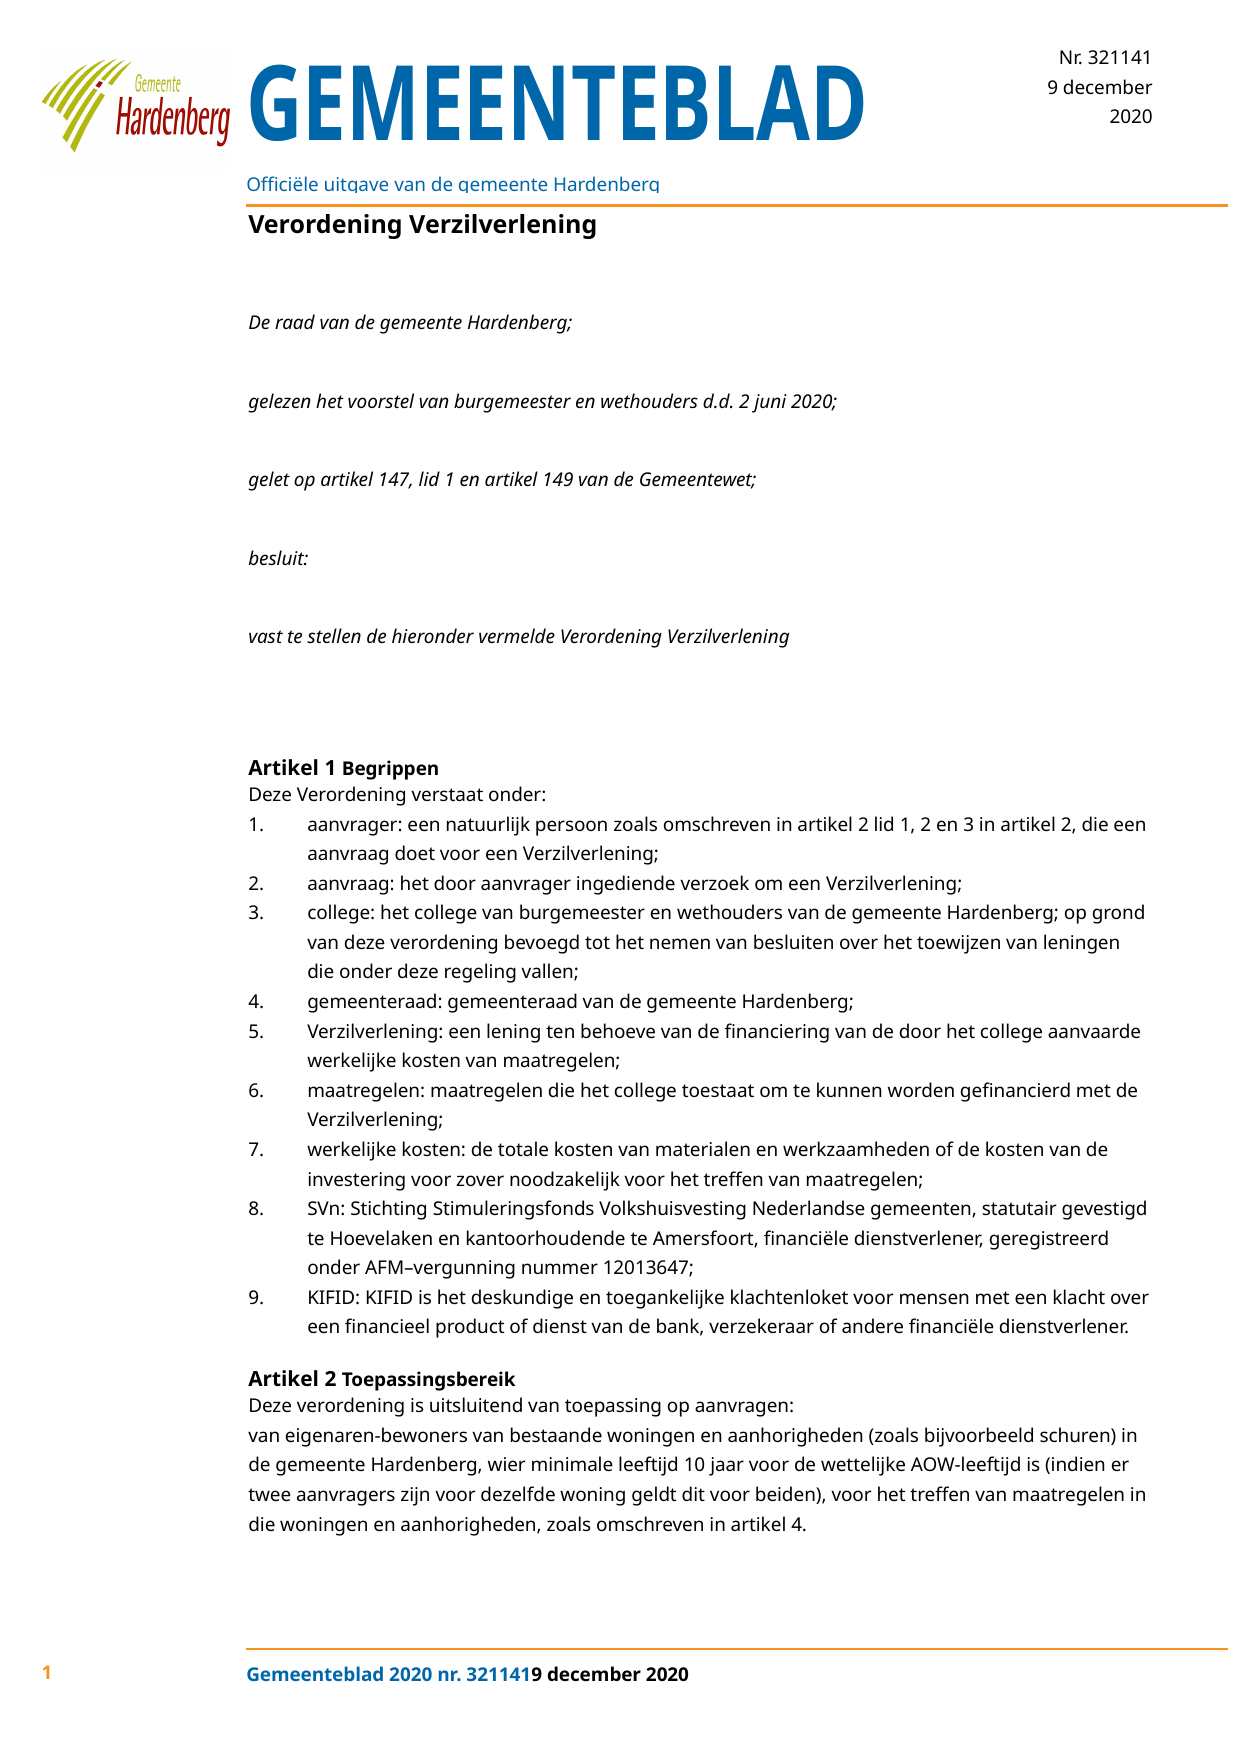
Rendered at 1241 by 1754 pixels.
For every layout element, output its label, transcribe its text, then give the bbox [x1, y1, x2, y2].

list gemeenteraad: gemeenteraad van de gemeente Hardenberg; [248, 988, 1152, 1014]
text vast te stellen de hieronder vermelde Verordening Verzilverlening [248, 624, 1152, 649]
list KIFID: KIFID is het deskundige en toegankelijke klachtenloket voor mensen met een klacht over een financieel product of dienst van de bank, verzekeraar of andere financiële dienstverlener. [248, 1284, 1152, 1339]
text Artikel 1 Begrippen [248, 753, 1152, 781]
list werkelijke kosten: de totale kosten van materialen en werkzaamheden of de kosten van de investering voor zover noodzakelijk voor het treffen van maatregelen; [248, 1136, 1152, 1191]
text van eigenaren-bewoners van bestaande woningen en aanhorigheden (zoals bijvoorbeeld schuren) in de gemeente Hardenberg, wier minimale leeftijd 10 jaar voor de wettelijke AOW-leeftijd is (indien er twee aanvragers zijn voor dezelfde woning geldt dit voor beiden), voor het treffen van maatregelen in die woningen en aanhorigheden, zoals omschreven in artikel 4. [248, 1422, 1152, 1537]
text Deze verordening is uitsluitend van toepassing op aanvragen: [248, 1392, 1152, 1418]
list SVn: Stichting Stimuleringsfonds Volkshuisvesting Nederlandse gemeenten, statutair gevestigd te Hoevelaken en kantoorhoudende te Amersfoort, financiële dienstverlener, geregistreerd onder AFM–vergunning nummer 12013647; [248, 1195, 1152, 1280]
text Verordening Verzilverlening [248, 207, 1152, 241]
text De raad van de gemeente Hardenberg; [248, 309, 1152, 335]
text Artikel 2 Toepassingsbereik [248, 1364, 1152, 1392]
text gelezen het voorstel van burgemeester en wethouders d.d. 2 juni 2020; [248, 388, 1152, 414]
text besluit: [248, 545, 1152, 571]
list aanvrager: een natuurlijk persoon zoals omschreven in artikel 2 lid 1, 2 en 3 in artikel 2, die een aanvraag doet voor een Verzilverlening; [248, 811, 1152, 866]
picture [41, 47, 231, 172]
list aanvraag: het door aanvrager ingediende verzoek om een Verzilverlening; [248, 870, 1152, 896]
list college: het college van burgemeester en wethouders van de gemeente Hardenberg; op grond van deze verordening bevoegd tot het nemen van besluiten over het toewijzen van leningen die onder deze regeling vallen; [248, 899, 1152, 984]
list maatregelen: maatregelen die het college toestaat om te kunnen worden gefinancierd met de Verzilverlening; [248, 1077, 1152, 1132]
text gelet op artikel 147, lid 1 en artikel 149 van de Gemeentewet; [248, 467, 1152, 492]
list Verzilverlening: een lening ten behoeve van de financiering van de door het college aanvaarde werkelijke kosten van maatregelen; [248, 1018, 1152, 1073]
text Deze Verordening verstaat onder: [248, 781, 1152, 807]
